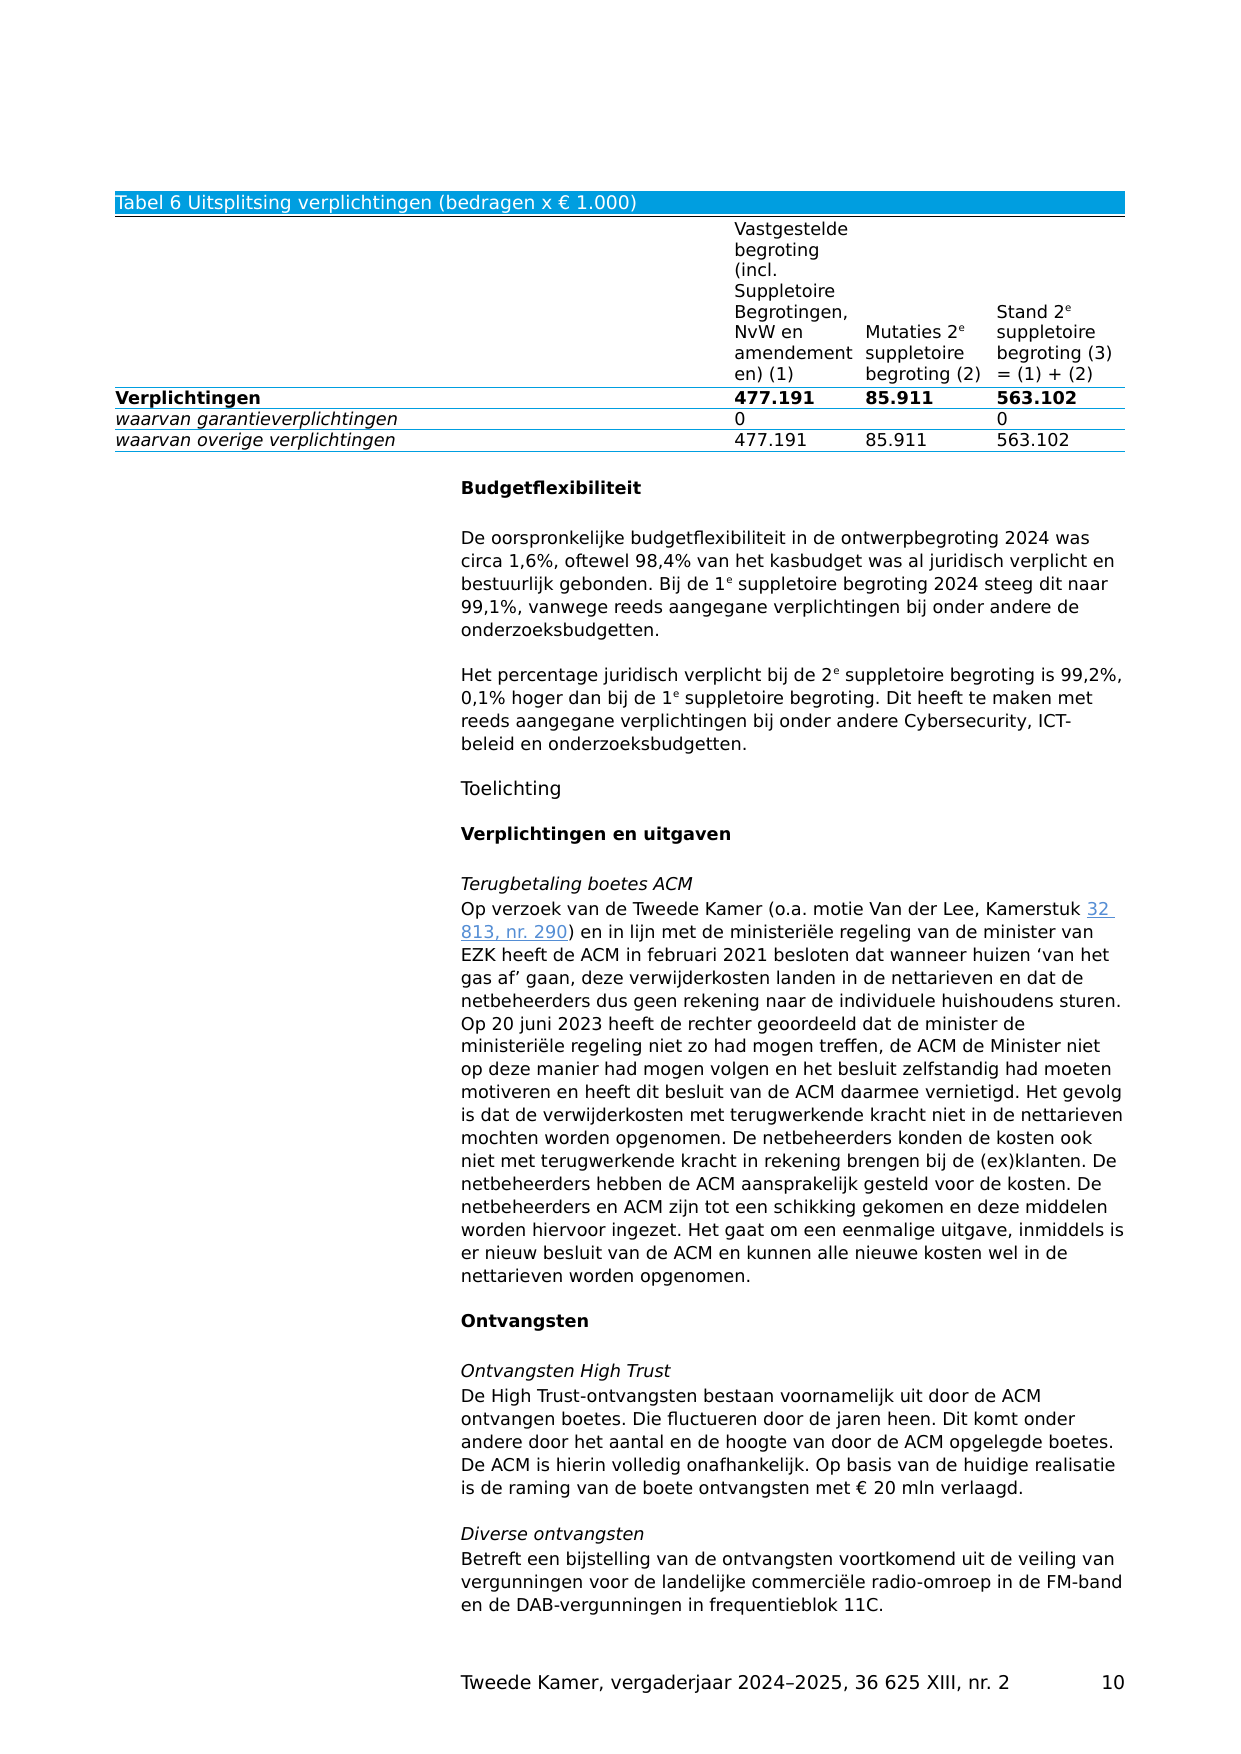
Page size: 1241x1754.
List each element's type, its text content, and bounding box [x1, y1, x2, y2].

table_cell 85.911 [862, 430, 993, 451]
text Terugbetaling boetes ACM [461, 872, 1125, 895]
text Diverse ontvangsten [461, 1522, 1125, 1545]
title Toelichting [461, 778, 1125, 822]
text Ontvangsten High Trust [461, 1359, 1125, 1382]
table_cell Mutaties 2e suppletoire begroting (2) [862, 217, 993, 387]
table_cell 477.191 [731, 430, 862, 451]
table_cell 563.102 [994, 430, 1125, 451]
text Betreft een bijstelling van de ontvangsten voortkomend uit de veiling van vergunningen voor de landelijke commerciële radio-omroep in de FM-band en de DAB-vergunningen in frequentieblok 11C. [461, 1547, 1125, 1616]
table_cell [862, 409, 993, 429]
table_cell Verplichtingen [115, 388, 731, 408]
text Ontvangsten [461, 1309, 1125, 1332]
table_cell 477.191 [731, 388, 862, 408]
text Verplichtingen en uitgaven [461, 822, 1125, 845]
text Op verzoek van de Tweede Kamer (o.a. motie Van der Lee, Kamerstuk 32 813, nr. 290) en in lijn met de ministeriële regeling van de minister van EZK heeft de ACM in februari 2021 besloten dat wanneer huizen ‘van het gas af’ gaan, deze verwijderkosten landen in de nettarieven en dat de netbeheerders dus geen rekening naar de individuele huishoudens sturen. Op 20 juni 2023 heeft de rechter geoordeeld dat de minister de ministeriële regeling niet zo had mogen treffen, de ACM de Minister niet op deze manier had mogen volgen en het besluit zelfstandig had moeten motiveren en heeft dit besluit van de ACM daarmee vernietigd. Het gevolg is dat de verwijderkosten met terugwerkende kracht niet in de nettarieven mochten worden opgenomen. De netbeheerders konden de kosten ook niet met terugwerkende kracht in rekening brengen bij de (ex)klanten. De netbeheerders hebben de ACM aansprakelijk gesteld voor de kosten. De netbeheerders en ACM zijn tot een schikking gekomen en deze middelen worden hiervoor ingezet. Het gaat om een eenmalige uitgave, inmiddels is er nieuw besluit van de ACM en kunnen alle nieuwe kosten wel in de nettarieven worden opgenomen. [461, 897, 1125, 1287]
table_cell 563.102 [994, 388, 1125, 408]
table_cell 0 [731, 409, 862, 429]
text Het percentage juridisch verplicht bij de 2e suppletoire begroting is 99,2%, 0,1% hoger dan bij de 1e suppletoire begroting. Dit heeft te maken met reeds aangegane verplichtingen bij onder andere Cybersecurity, ICT-beleid en onderzoeksbudgetten. [461, 663, 1125, 755]
text De High Trust-ontvangsten bestaan voornamelijk uit door de ACM ontvangen boetes. Die fluctueren door de jaren heen. Dit komt onder andere door het aantal en de hoogte van door de ACM opgelegde boetes. De ACM is hierin volledig onafhankelijk. Op basis van de huidige realisatie is de raming van de boete ontvangsten met € 20 mln verlaagd. [461, 1384, 1125, 1499]
table_cell [115, 217, 731, 387]
table_cell Stand 2e suppletoire begroting (3) = (1) + (2) [994, 217, 1125, 387]
text De oorspronkelijke budgetflexibiliteit in de ontwerpbegroting 2024 was circa 1,6%, oftewel 98,4% van het kasbudget was al juridisch verplicht en bestuurlijk gebonden. Bij de 1e suppletoire begroting 2024 steeg dit naar 99,1%, vanwege reeds aangegane verplichtingen bij onder andere de onderzoeksbudgetten. [461, 526, 1125, 641]
table_cell waarvan overige verplichtingen [115, 430, 731, 451]
text Budgetflexibiliteit [461, 476, 1125, 499]
table_cell 0 [994, 409, 1125, 429]
table_cell Vastgestelde begroting (incl. Suppletoire Begrotingen, NvW en amendementen) (1) [731, 217, 862, 387]
table_cell 85.911 [862, 388, 993, 408]
table_cell waarvan garantieverplichtingen [115, 409, 731, 429]
